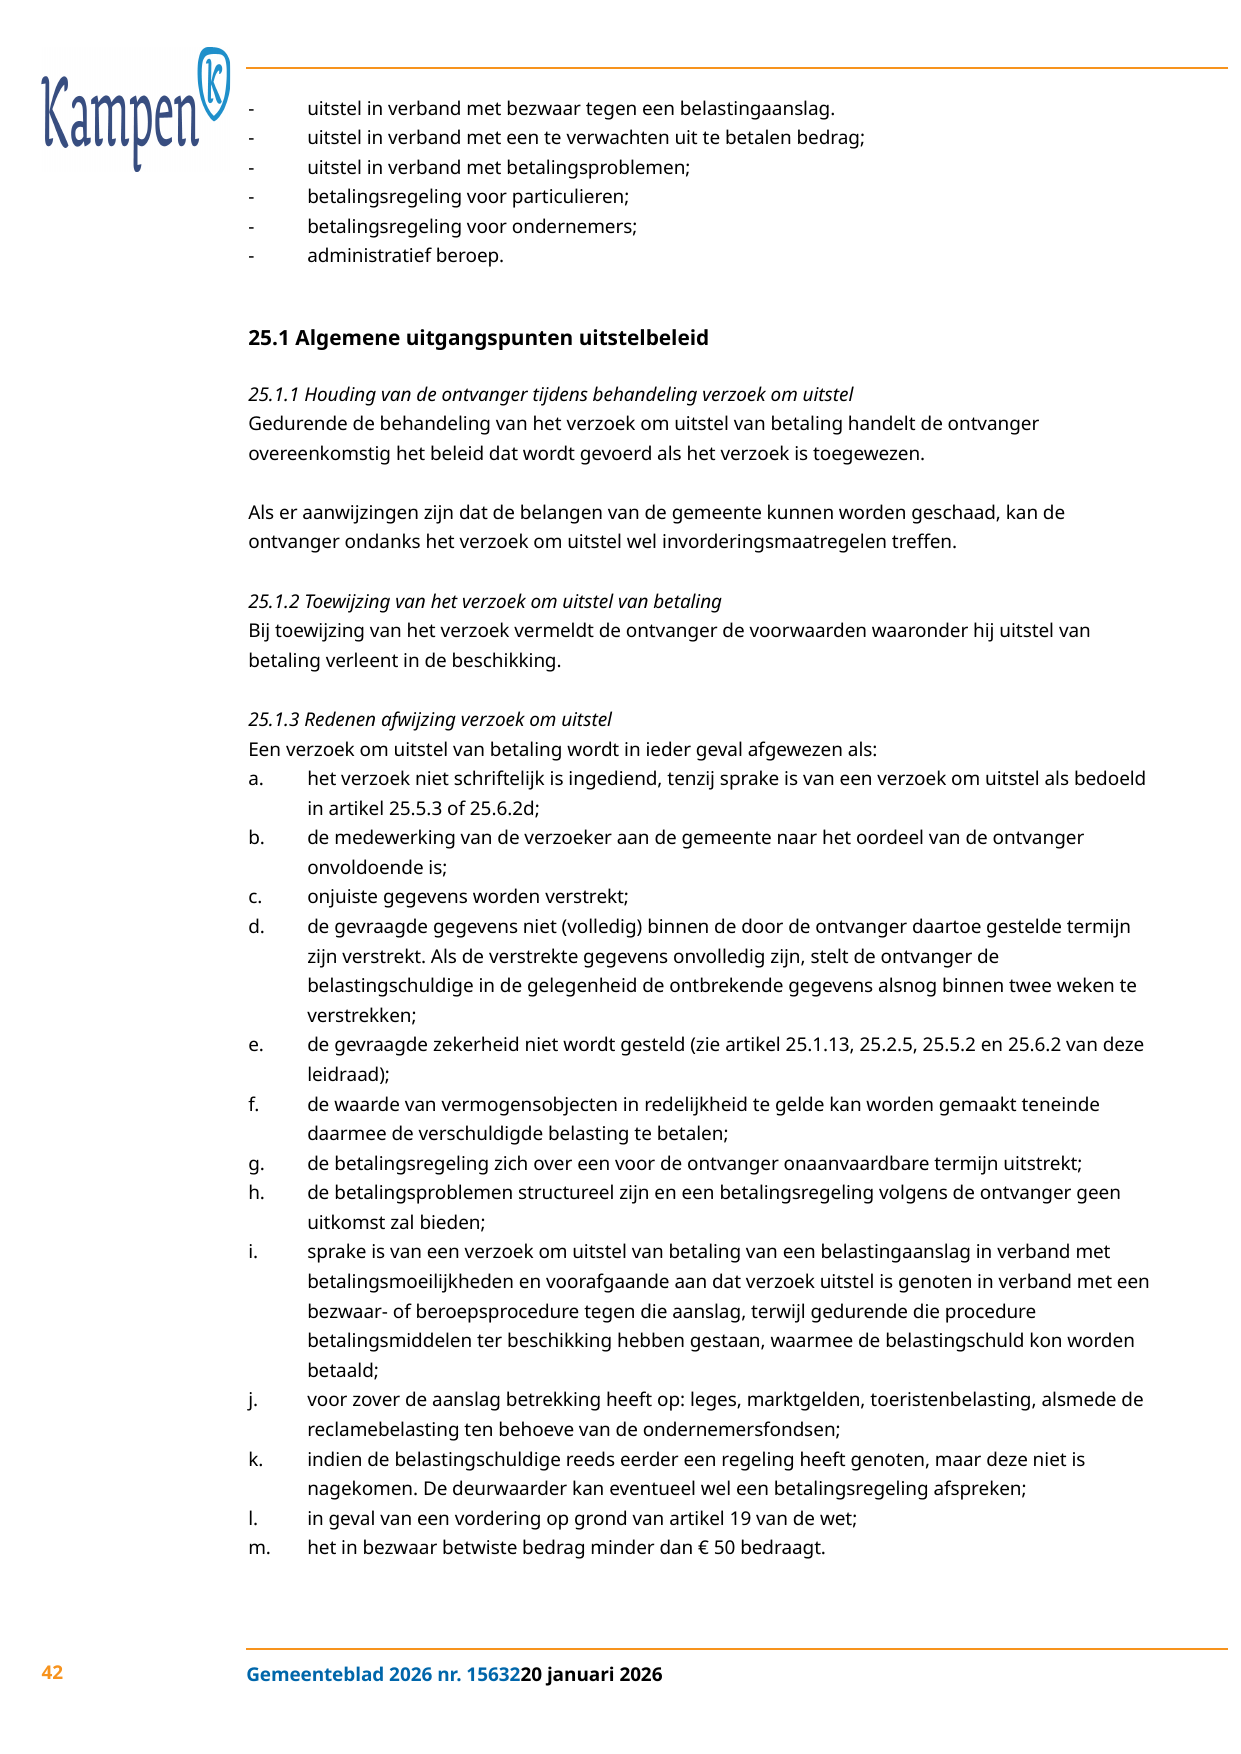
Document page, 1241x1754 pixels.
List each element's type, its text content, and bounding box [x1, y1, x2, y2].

text 25.1.2 Toewijzing van het verzoek om uitstel van betaling [248, 588, 1152, 613]
list onjuiste gegevens worden verstrekt; [248, 884, 1152, 909]
list de betalingsproblemen structureel zijn en een betalingsregeling volgens de ontvanger geen uitkomst zal bieden; [248, 1179, 1152, 1235]
list administratief beroep. [248, 243, 1152, 268]
list betalingsregeling voor particulieren; [248, 183, 1152, 209]
list de gevraagde zekerheid niet wordt gesteld (zie artikel 25.1.13, 25.2.5, 25.5.2 en 25.6.2 van deze leidraad); [248, 1032, 1152, 1087]
text 25.1 Algemene uitgangspunten uitstelbeleid [248, 323, 1152, 351]
list uitstel in verband met betalingsproblemen; [248, 154, 1152, 180]
list de waarde van vermogensobjecten in redelijkheid te gelde kan worden gemaakt teneinde daarmee de verschuldigde belasting te betalen; [248, 1091, 1152, 1146]
list in geval van een vordering op grond van artikel 19 van de wet; [248, 1505, 1152, 1531]
list de betalingsregeling zich over een voor de ontvanger onaanvaardbare termijn uitstrekt; [248, 1150, 1152, 1176]
text Een verzoek om uitstel van betaling wordt in ieder geval afgewezen als: [248, 736, 1152, 761]
list betalingsregeling voor ondernemers; [248, 213, 1152, 239]
list voor zover de aanslag betrekking heeft op: leges, marktgelden, toeristenbelasting, alsmede de reclamebelasting ten behoeve van de ondernemersfondsen; [248, 1387, 1152, 1442]
text Bij toewijzing van het verzoek vermeldt de ontvanger de voorwaarden waaronder hij uitstel van betaling verleent in de beschikking. [248, 617, 1152, 673]
list indien de belastingschuldige reeds eerder een regeling heeft genoten, maar deze niet is nagekomen. De deurwaarder kan eventueel wel een betalingsregeling afspreken; [248, 1446, 1152, 1501]
list het in bezwaar betwiste bedrag minder dan € 50 bedraagt. [248, 1534, 1152, 1560]
list sprake is van een verzoek om uitstel van betaling van een belastingaanslag in verband met betalingsmoeilijkheden en voorafgaande aan dat verzoek uitstel is genoten in verband met een bezwaar- of beroepsprocedure tegen die aanslag, terwijl gedurende die procedure betalingsmiddelen ter beschikking hebben gestaan, waarmee de belastingschuld kon worden betaald; [248, 1239, 1152, 1383]
text Gedurende de behandeling van het verzoek om uitstel van betaling handelt de ontvanger overeenkomstig het beleid dat wordt gevoerd als het verzoek is toegewezen. [248, 410, 1152, 466]
picture [41, 47, 231, 172]
list de gevraagde gegevens niet (volledig) binnen de door de ontvanger daartoe gestelde termijn zijn verstrekt. Als de verstrekte gegevens onvolledig zijn, stelt de ontvanger de belastingschuldige in de gelegenheid de ontbrekende gegevens alsnog binnen twee weken te verstrekken; [248, 913, 1152, 1028]
list uitstel in verband met een te verwachten uit te betalen bedrag; [248, 124, 1152, 150]
text Als er aanwijzingen zijn dat de belangen van de gemeente kunnen worden geschaad, kan de ontvanger ondanks het verzoek om uitstel wel invorderingsmaatregelen treffen. [248, 499, 1152, 554]
list uitstel in verband met bezwaar tegen een belastingaanslag. [248, 95, 1152, 121]
text 25.1.3 Redenen afwijzing verzoek om uitstel [248, 706, 1152, 732]
text 25.1.1 Houding van de ontvanger tijdens behandeling verzoek om uitstel [248, 381, 1152, 406]
list de medewerking van de verzoeker aan de gemeente naar het oordeel van de ontvanger onvoldoende is; [248, 824, 1152, 880]
list het verzoek niet schriftelijk is ingediend, tenzij sprake is van een verzoek om uitstel als bedoeld in artikel 25.5.3 of 25.6.2d; [248, 765, 1152, 821]
